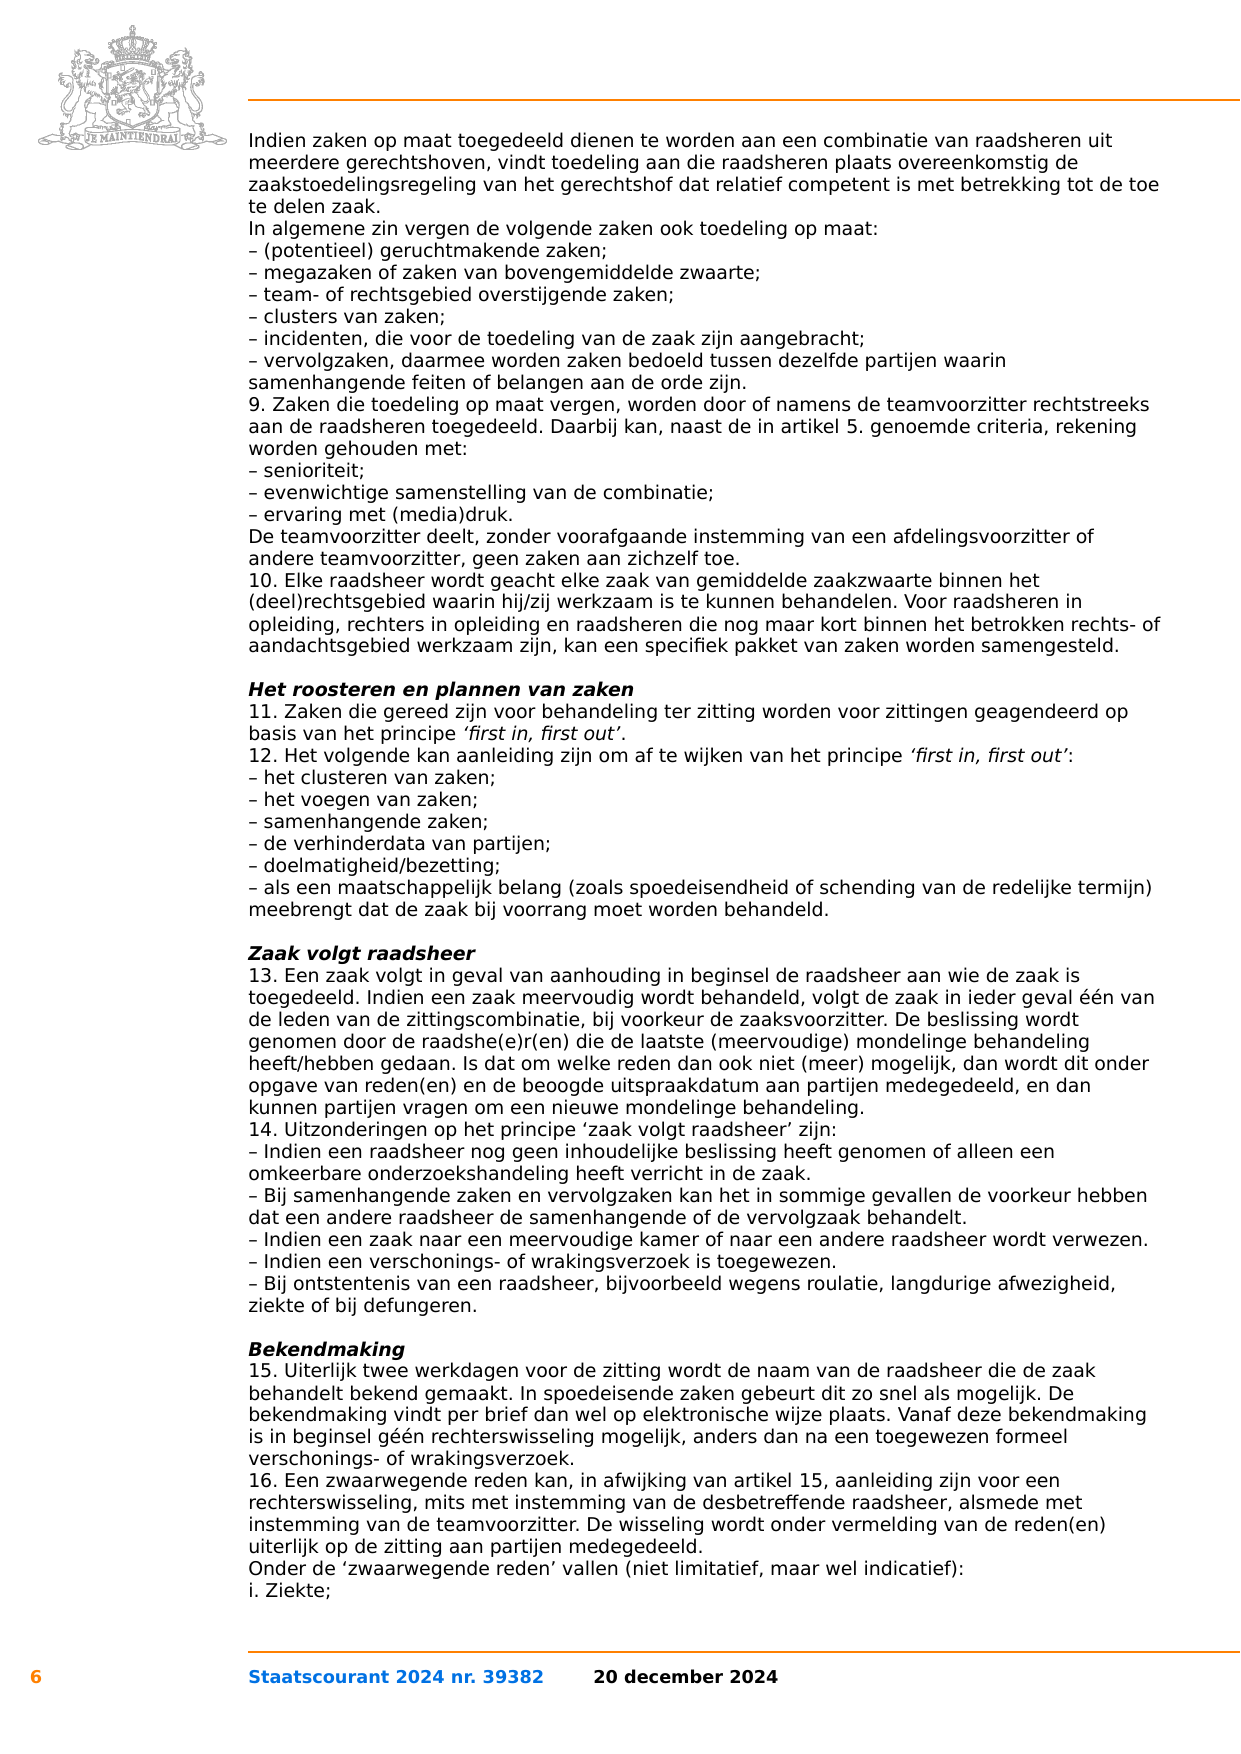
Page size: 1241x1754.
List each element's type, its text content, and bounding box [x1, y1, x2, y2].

text Indien zaken op maat toegedeeld dienen te worden aan een combinatie van raadsheren uit meerdere gerechtshoven, vindt toedeling aan die raadsheren plaats overeenkomstig de zaakstoedelingsregeling van het gerechtshof dat relatief competent is met betrekking tot de toe te delen zaak. [248, 130, 1163, 218]
text – incidenten, die voor de toedeling van de zaak zijn aangebracht; [248, 328, 1163, 350]
text – vervolgzaken, daarmee worden zaken bedoeld tussen dezelfde partijen waarin samenhangende feiten of belangen aan de orde zijn. [248, 350, 1163, 394]
text – het clusteren van zaken; [248, 767, 1163, 789]
text – (potentieel) geruchtmakende zaken; [248, 240, 1163, 262]
text 10. Elke raadsheer wordt geacht elke zaak van gemiddelde zaakzwaarte binnen het (deel)rechtsgebied waarin hij/zij werkzaam is te kunnen behandelen. Voor raadsheren in opleiding, rechters in opleiding en raadsheren die nog maar kort binnen het betrokken rechts- of aandachtsgebied werkzaam zijn, kan een specifiek pakket van zaken worden samengesteld. [248, 569, 1163, 657]
text – als een maatschappelijk belang (zoals spoedeisendheid of schending van de redelijke termijn) meebrengt dat de zaak bij voorrang moet worden behandeld. [248, 877, 1163, 921]
text – Indien een zaak naar een meervoudige kamer of naar een andere raadsheer wordt verwezen. [248, 1229, 1163, 1251]
text – megazaken of zaken van bovengemiddelde zwaarte; [248, 262, 1163, 284]
text – doelmatigheid/bezetting; [248, 855, 1163, 877]
text 12. Het volgende kan aanleiding zijn om af te wijken van het principe ‘first in, first out’: [248, 745, 1163, 767]
text Onder de ‘zwaarwegende reden’ vallen (niet limitatief, maar wel indicatief): [248, 1558, 1163, 1580]
text – Bij ontstentenis van een raadsheer, bijvoorbeeld wegens roulatie, langdurige afwezigheid, ziekte of bij defungeren. [248, 1273, 1163, 1317]
text – samenhangende zaken; [248, 811, 1163, 833]
subtitle Zaak volgt raadsheer [248, 943, 1163, 965]
text 14. Uitzonderingen op het principe ‘zaak volgt raadsheer’ zijn: [248, 1119, 1163, 1141]
text 13. Een zaak volgt in geval van aanhouding in beginsel de raadsheer aan wie de zaak is toegedeeld. Indien een zaak meervoudig wordt behandeld, volgt de zaak in ieder geval één van de leden van de zittingscombinatie, bij voorkeur de zaaksvoorzitter. De beslissing wordt genomen door de raadshe(e)r(en) die de laatste (meervoudige) mondelinge behandeling heeft/hebben gedaan. Is dat om welke reden dan ook niet (meer) mogelijk, dan wordt dit onder opgave van reden(en) en de beoogde uitspraakdatum aan partijen medegedeeld, en dan kunnen partijen vragen om een nieuwe mondelinge behandeling. [248, 965, 1163, 1119]
subtitle Het roosteren en plannen van zaken [248, 679, 1163, 701]
text In algemene zin vergen de volgende zaken ook toedeling op maat: [248, 218, 1163, 240]
text 9. Zaken die toedeling op maat vergen, worden door of namens de teamvoorzitter rechtstreeks aan de raadsheren toegedeeld. Daarbij kan, naast de in artikel 5. genoemde criteria, rekening worden gehouden met: [248, 394, 1163, 459]
text i. Ziekte; [248, 1580, 1163, 1602]
text – het voegen van zaken; [248, 789, 1163, 811]
text – clusters van zaken; [248, 306, 1163, 328]
text – de verhinderdata van partijen; [248, 833, 1163, 855]
text 11. Zaken die gereed zijn voor behandeling ter zitting worden voor zittingen geagendeerd op basis van het principe ‘first in, first out’. [248, 701, 1163, 745]
text – evenwichtige samenstelling van de combinatie; [248, 482, 1163, 503]
text – team- of rechtsgebied overstijgende zaken; [248, 284, 1163, 306]
text – Indien een verschonings- of wrakingsverzoek is toegewezen. [248, 1251, 1163, 1273]
text – Indien een raadsheer nog geen inhoudelijke beslissing heeft genomen of alleen een omkeerbare onderzoekshandeling heeft verricht in de zaak. [248, 1141, 1163, 1185]
text 16. Een zwaarwegende reden kan, in afwijking van artikel 15, aanleiding zijn voor een rechterswisseling, mits met instemming van de desbetreffende raadsheer, alsmede met instemming van de teamvoorzitter. De wisseling wordt onder vermelding van de reden(en) uiterlijk op de zitting aan partijen medegedeeld. [248, 1470, 1163, 1558]
text De teamvoorzitter deelt, zonder voorafgaande instemming van een afdelingsvoorzitter of andere teamvoorzitter, geen zaken aan zichzelf toe. [248, 526, 1163, 569]
text – Bij samenhangende zaken en vervolgzaken kan het in sommige gevallen de voorkeur hebben dat een andere raadsheer de samenhangende of de vervolgzaak behandelt. [248, 1185, 1163, 1229]
picture [38, 25, 227, 150]
text 15. Uiterlijk twee werkdagen voor de zitting wordt de naam van de raadsheer die de zaak behandelt bekend gemaakt. In spoedeisende zaken gebeurt dit zo snel als mogelijk. De bekendmaking vindt per brief dan wel op elektronische wijze plaats. Vanaf deze bekendmaking is in beginsel géén rechterswisseling mogelijk, anders dan na een toegewezen formeel verschonings- of wrakingsverzoek. [248, 1360, 1163, 1470]
subtitle Bekendmaking [248, 1338, 1163, 1360]
text – ervaring met (media)druk. [248, 503, 1163, 526]
text – senioriteit; [248, 459, 1163, 482]
